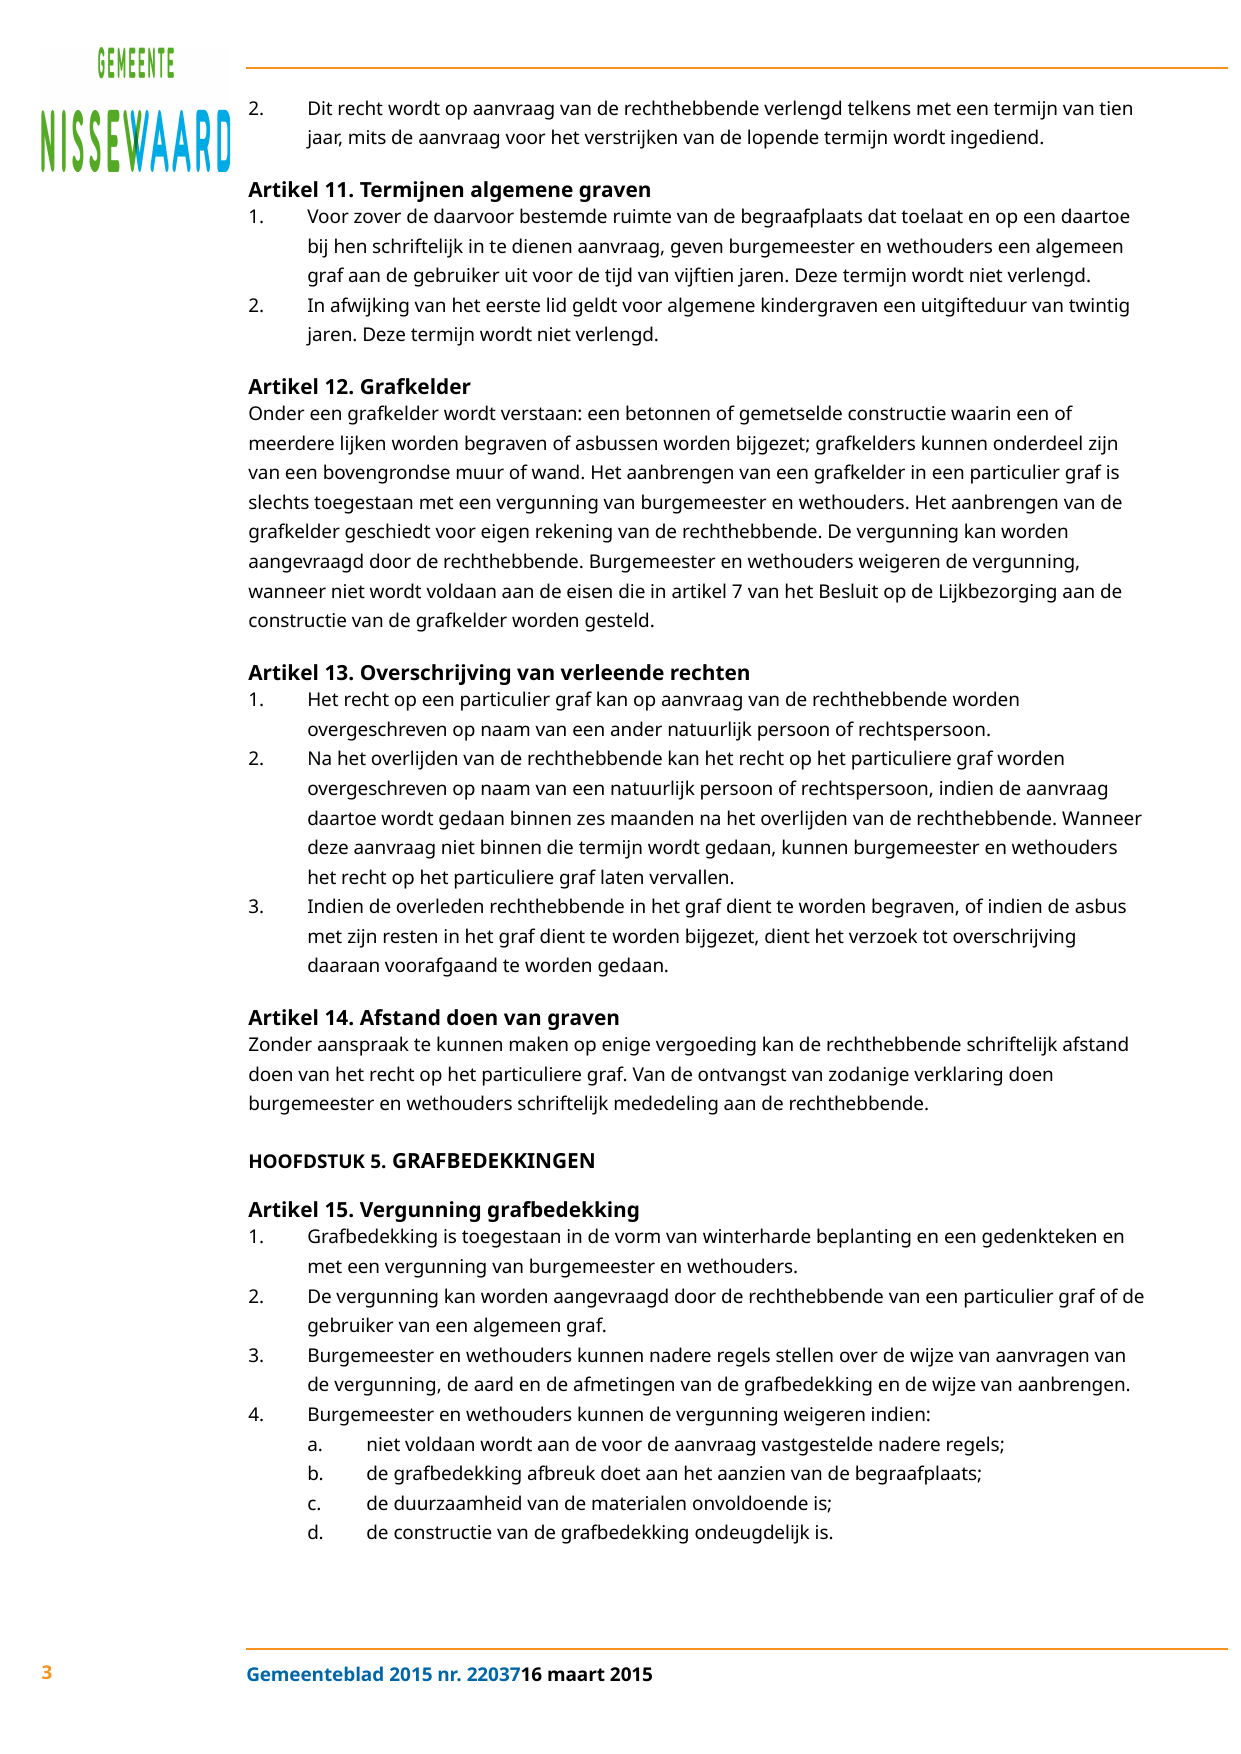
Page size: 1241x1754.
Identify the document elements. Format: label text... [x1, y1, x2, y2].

list de grafbedekking afbreuk doet aan het aanzien van de begraafplaats; [307, 1460, 1152, 1486]
picture [154, 157, 165, 172]
list de constructie van de grafbedekking ondeugdelijk is. [307, 1519, 1152, 1545]
text HOOFDSTUK 5. GRAFBEDEKKINGEN [248, 1146, 1152, 1174]
picture [176, 157, 187, 172]
picture [200, 151, 206, 172]
text Artikel 12. Grafkelder [248, 372, 1152, 400]
list niet voldaan wordt aan de voor de aanvraag vastgestelde nadere regels; [307, 1431, 1152, 1456]
list Het recht op een particulier graf kan op aanvraag van de rechthebbende worden overgeschreven op naam van een ander natuurlijk persoon of rechtspersoon. [248, 686, 1152, 742]
text Onder een grafkelder wordt verstaan: een betonnen of gemetselde constructie waarin een of meerdere lijken worden begraven of asbussen worden bijgezet; grafkelders kunnen onderdeel zijn van een bovengrondse muur of wand. Het aanbrengen van een grafkelder in een particulier graf is slechts toegestaan met een vergunning van burgemeester en wethouders. Het aanbrengen van de grafkelder geschiedt voor eigen rekening van de rechthebbende. De vergunning kan worden aangevraagd door de rechthebbende. Burgemeester en wethouders weigeren de vergunning, wanneer niet wordt voldaan aan de eisen die in artikel 7 van het Besluit op de Lijkbezorging aan de constructie van de grafkelder worden gesteld. [248, 400, 1152, 633]
text Artikel 11. Termijnen algemene graven [248, 175, 1152, 203]
list Burgemeester en wethouders kunnen nadere regels stellen over de wijze van aanvragen van de vergunning, de aard en de afmetingen van de grafbedekking en de wijze van aanbrengen. [248, 1342, 1152, 1397]
list In afwijking van het eerste lid geldt voor algemene kindergraven een uitgifteduur van twintig jaren. Deze termijn wordt niet verlengd. [248, 292, 1152, 347]
list Na het overlijden van de rechthebbende kan het recht op het particuliere graf worden overgeschreven op naam van een natuurlijk persoon of rechtspersoon, indien de aanvraag daartoe wordt gedaan binnen zes maanden na het overlijden van de rechthebbende. Wanneer deze aanvraag niet binnen die termijn wordt gedaan, kunnen burgemeester en wethouders het recht op het particuliere graf laten vervallen. [248, 746, 1152, 889]
list Burgemeester en wethouders kunnen de vergunning weigeren indien: [248, 1401, 1152, 1427]
text Artikel 14. Afstand doen van graven [248, 1003, 1152, 1031]
text Zonder aanspraak te kunnen maken op enige vergoeding kan de rechthebbende schriftelijk afstand doen van het recht op het particuliere graf. Van de ontvangst van zodanige verklaring doen burgemeester en wethouders schriftelijk mededeling aan de rechthebbende. [248, 1031, 1152, 1116]
list de duurzaamheid van de materialen onvoldoende is; [307, 1490, 1152, 1516]
list Indien de overleden rechthebbende in het graf dient te worden begraven, of indien de asbus met zijn resten in het graf dient te worden bijgezet, dient het verzoek tot overschrijving daaraan voorafgaand te worden gedaan. [248, 893, 1152, 978]
picture [222, 122, 227, 160]
text Artikel 15. Vergunning grafbedekking [248, 1195, 1152, 1224]
list De vergunning kan worden aangevraagd door de rechthebbende van een particulier graf of de gebruiker van een algemeen graf. [248, 1283, 1152, 1338]
list Dit recht wordt op aanvraag van de rechthebbende verlengd telkens met een termijn van tien jaar, mits de aanvraag voor het verstrijken van de lopende termijn wordt ingediend. [248, 95, 1152, 150]
list Voor zover de daarvoor bestemde ruimte van de begraafplaats dat toelaat en op een daartoe bij hen schriftelijk in te dienen aanvraag, geven burgemeester en wethouders een algemeen graf aan de gebruiker uit voor de tijd van vijftien jaren. Deze termijn wordt niet verlengd. [248, 203, 1152, 288]
picture [41, 47, 231, 172]
text Artikel 13. Overschrijving van verleende rechten [248, 658, 1152, 686]
list Grafbedekking is toegestaan in de vorm van winterharde beplanting en een gedenkteken en met een vergunning van burgemeester en wethouders. [248, 1224, 1152, 1279]
picture [201, 122, 206, 138]
